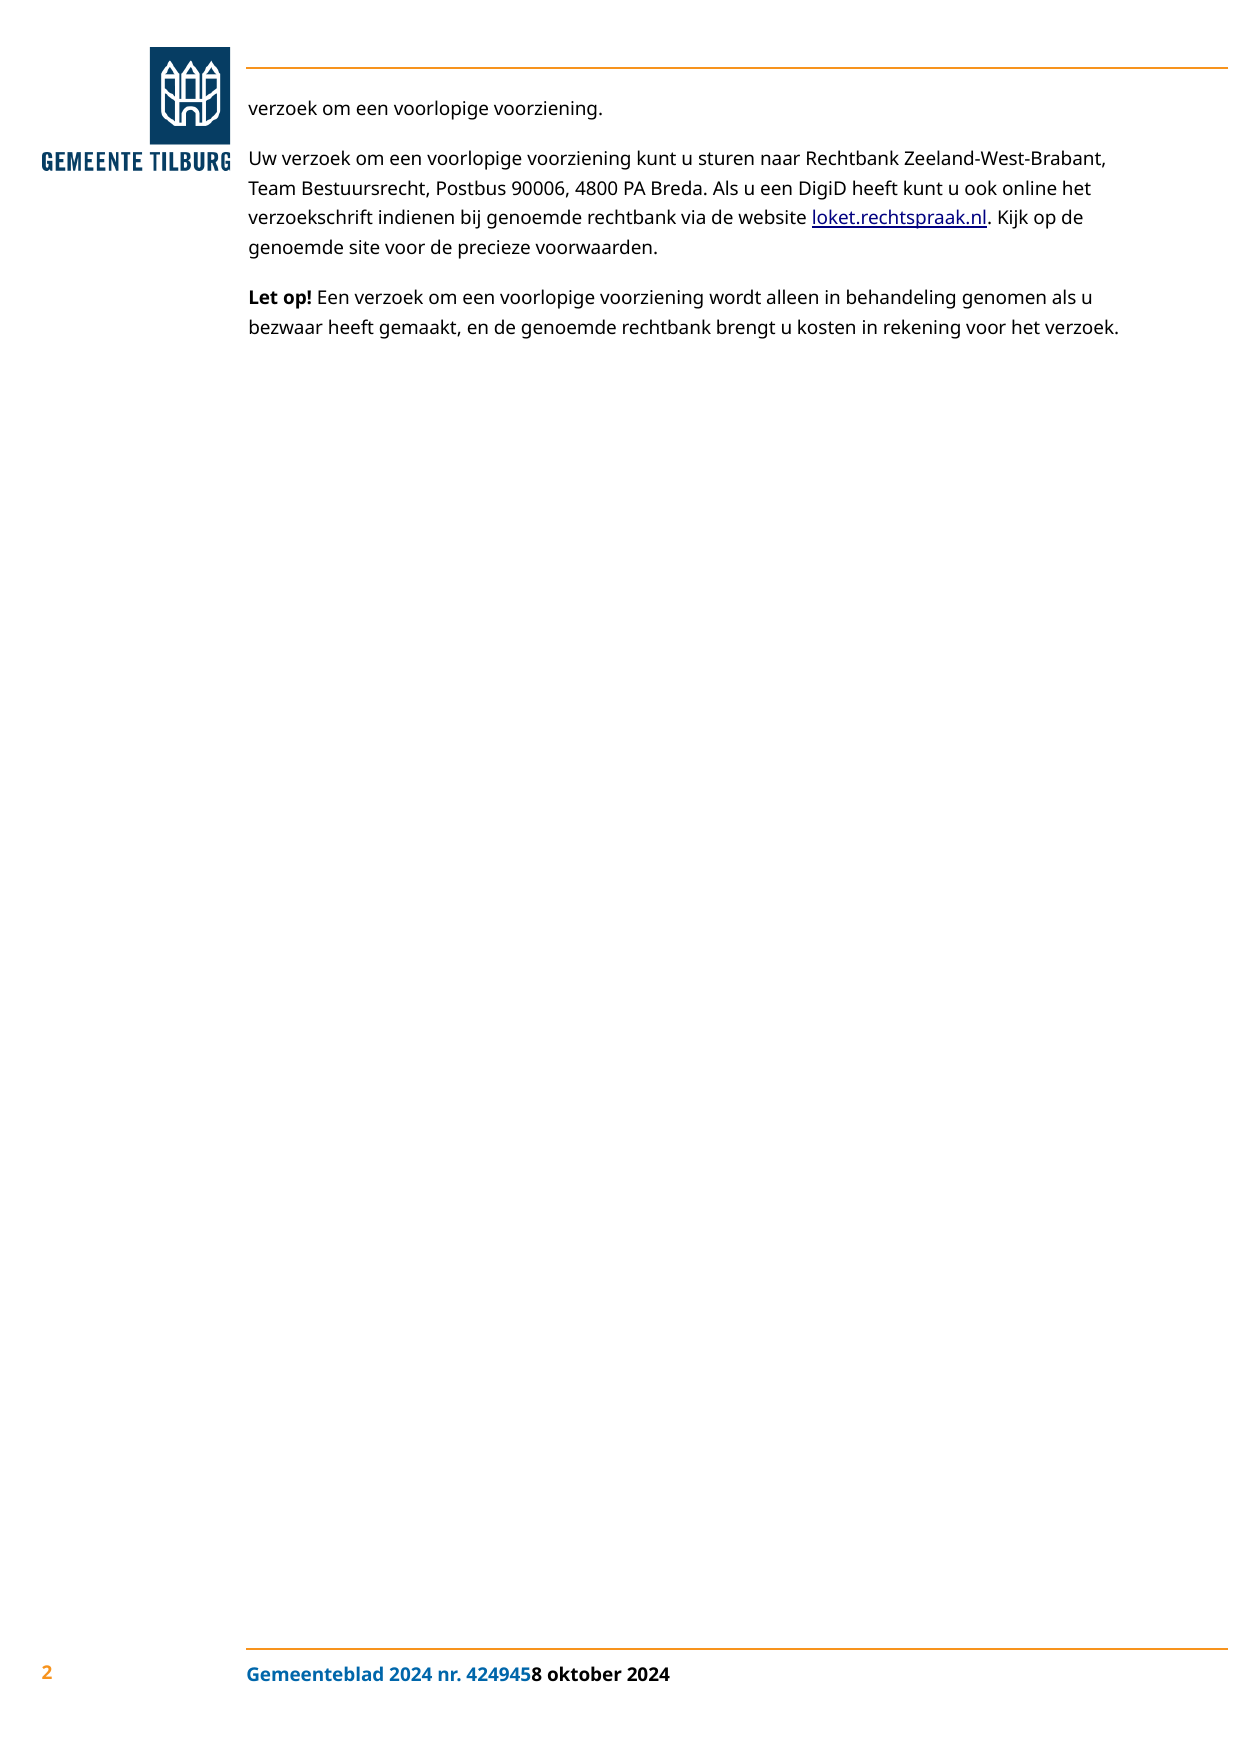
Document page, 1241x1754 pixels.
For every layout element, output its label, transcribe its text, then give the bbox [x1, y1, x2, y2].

text Uw verzoek om een voorlopige voorziening kunt u sturen naar Rechtbank Zeeland-West-Brabant, Team Bestuursrecht, Postbus 90006, 4800 PA Breda. Als u een DigiD heeft kunt u ook online het verzoekschrift indienen bij genoemde rechtbank via de website loket.rechtspraak.nl. Kijk op de genoemde site voor de precieze voorwaarden. [248, 145, 1152, 260]
text Let op! Een verzoek om een voorlopige voorziening wordt alleen in behandeling genomen als u bezwaar heeft gemaakt, en de genoemde rechtbank brengt u kosten in rekening voor het verzoek. [248, 284, 1152, 340]
picture [41, 47, 231, 172]
text verzoek om een voorlopige voorziening. [248, 95, 1152, 121]
